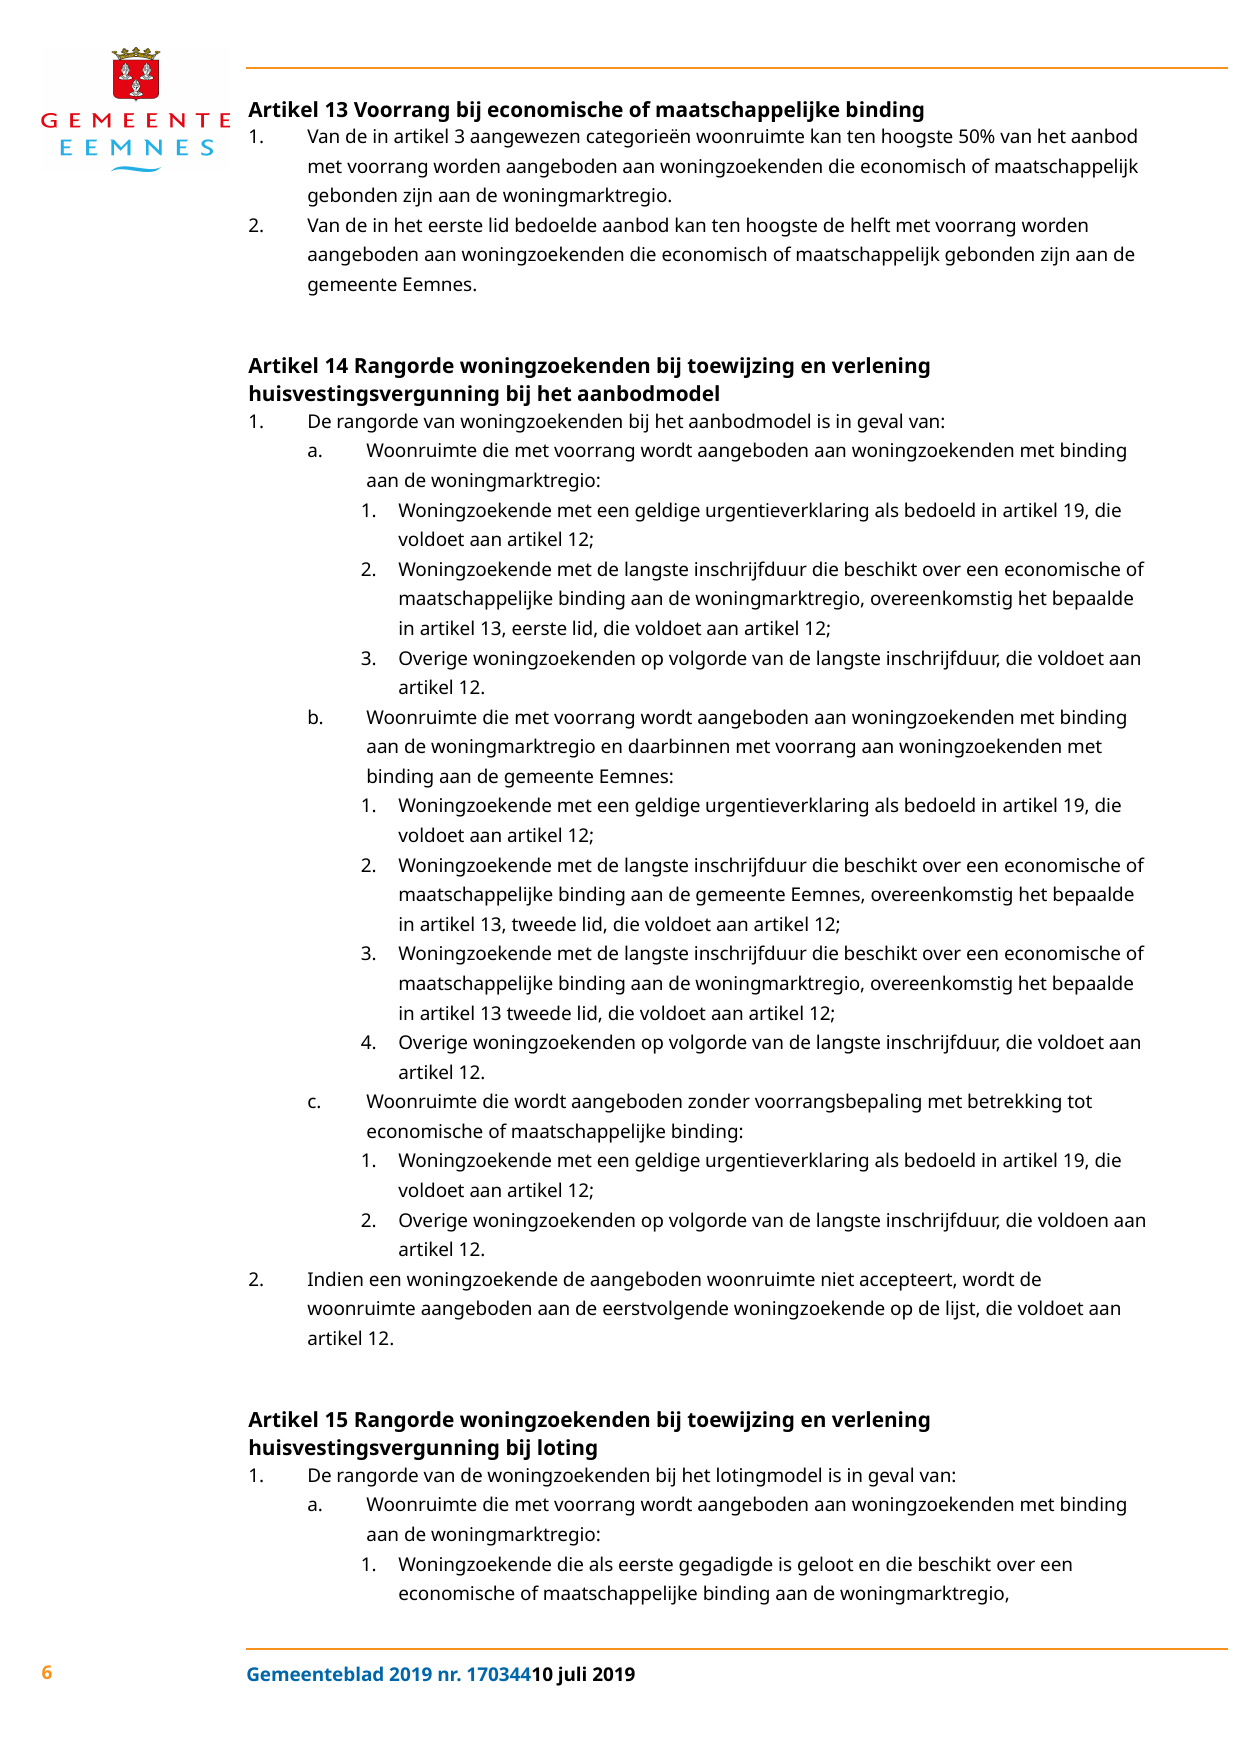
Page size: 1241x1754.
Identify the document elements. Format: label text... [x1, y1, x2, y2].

text Artikel 14 Rangorde woningzoekenden bij toewijzing en verlening huisvestingsvergunning bij het aanbodmodel [248, 351, 1152, 408]
list Woningzoekende die als eerste gegadigde is geloot en die beschikt over een economische of maatschappelijke binding aan de woningmarktregio, [361, 1551, 1152, 1606]
list Woningzoekende met een geldige urgentieverklaring als bedoeld in artikel 19, die voldoet aan artikel 12; [361, 793, 1152, 848]
list Woningzoekende met de langste inschrijfduur die beschikt over een economische of maatschappelijke binding aan de gemeente Eemnes, overeenkomstig het bepaalde in artikel 13, tweede lid, die voldoet aan artikel 12; [361, 852, 1152, 937]
list Overige woningzoekenden op volgorde van de langste inschrijfduur, die voldoet aan artikel 12. [361, 645, 1152, 700]
list Woningzoekende met de langste inschrijfduur die beschikt over een economische of maatschappelijke binding aan de woningmarktregio, overeenkomstig het bepaalde in artikel 13, eerste lid, die voldoet aan artikel 12; [361, 556, 1152, 641]
list Woningzoekende met de langste inschrijfduur die beschikt over een economische of maatschappelijke binding aan de woningmarktregio, overeenkomstig het bepaalde in artikel 13 tweede lid, die voldoet aan artikel 12; [361, 941, 1152, 1025]
list Woonruimte die met voorrang wordt aangeboden aan woningzoekenden met binding aan de woningmarktregio en daarbinnen met voorrang aan woningzoekenden met binding aan de gemeente Eemnes: [307, 704, 1152, 789]
list Van de in artikel 3 aangewezen categorieën woonruimte kan ten hoogste 50% van het aanbod met voorrang worden aangeboden aan woningzoekenden die economisch of maatschappelijk gebonden zijn aan de woningmarktregio. [248, 123, 1152, 208]
text Artikel 15 Rangorde woningzoekenden bij toewijzing en verlening huisvestingsvergunning bij loting [248, 1405, 1152, 1462]
picture [41, 47, 231, 172]
list Woningzoekende met een geldige urgentieverklaring als bedoeld in artikel 19, die voldoet aan artikel 12; [361, 497, 1152, 552]
list Woonruimte die met voorrang wordt aangeboden aan woningzoekenden met binding aan de woningmarktregio: [307, 1492, 1152, 1547]
list Indien een woningzoekende de aangeboden woonruimte niet accepteert, wordt de woonruimte aangeboden aan de eerstvolgende woningzoekende op de lijst, die voldoet aan artikel 12. [248, 1266, 1152, 1351]
list Overige woningzoekenden op volgorde van de langste inschrijfduur, die voldoet aan artikel 12. [361, 1029, 1152, 1084]
text Artikel 13 Voorrang bij economische of maatschappelijke binding [248, 95, 1152, 123]
list Woonruimte die met voorrang wordt aangeboden aan woningzoekenden met binding aan de woningmarktregio: [307, 438, 1152, 493]
list De rangorde van woningzoekenden bij het aanbodmodel is in geval van: [248, 408, 1152, 434]
list Van de in het eerste lid bedoelde aanbod kan ten hoogste de helft met voorrang worden aangeboden aan woningzoekenden die economisch of maatschappelijk gebonden zijn aan de gemeente Eemnes. [248, 212, 1152, 297]
list Woonruimte die wordt aangeboden zonder voorrangsbepaling met betrekking tot economische of maatschappelijke binding: [307, 1088, 1152, 1144]
list Overige woningzoekenden op volgorde van de langste inschrijfduur, die voldoen aan artikel 12. [361, 1207, 1152, 1262]
list De rangorde van de woningzoekenden bij het lotingmodel is in geval van: [248, 1462, 1152, 1488]
list Woningzoekende met een geldige urgentieverklaring als bedoeld in artikel 19, die voldoet aan artikel 12; [361, 1148, 1152, 1203]
